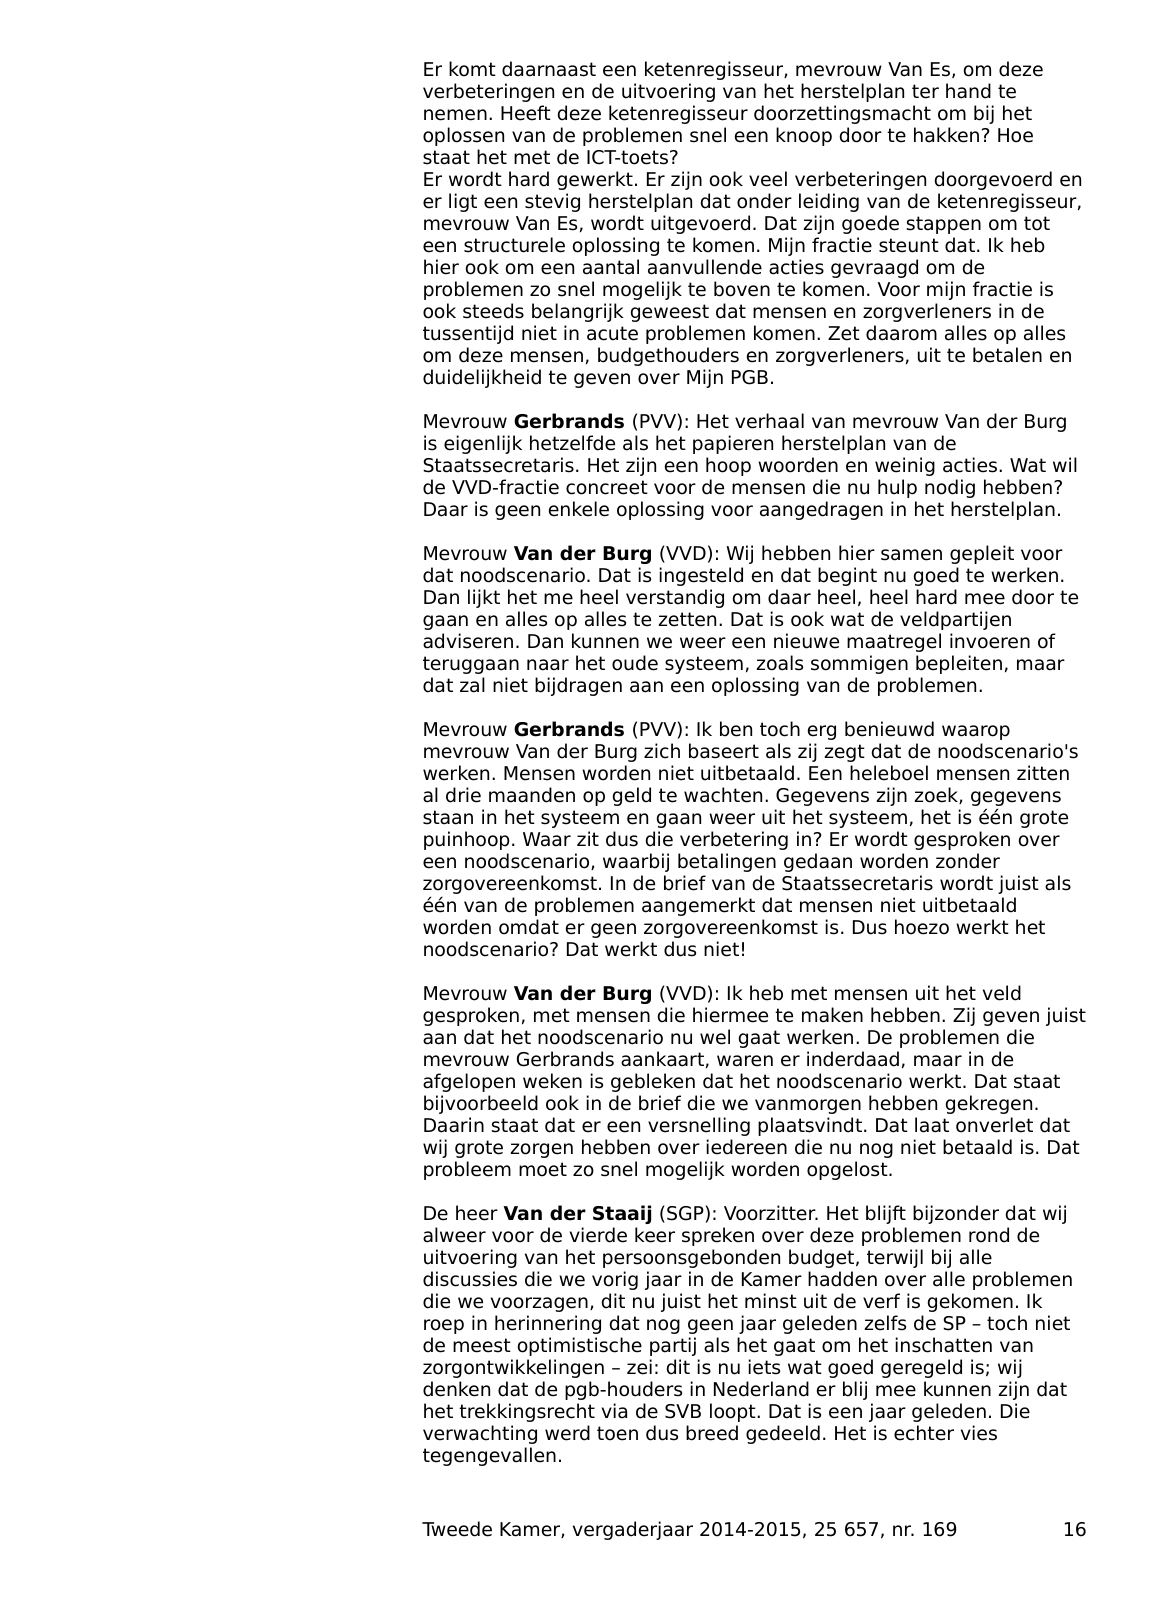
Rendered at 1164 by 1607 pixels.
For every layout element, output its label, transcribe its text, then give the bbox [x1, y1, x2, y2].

text Er wordt hard gewerkt. Er zijn ook veel verbeteringen doorgevoerd en er ligt een stevig herstelplan dat onder leiding van de ketenregisseur, mevrouw Van Es, wordt uitgevoerd. Dat zijn goede stappen om tot een structurele oplossing te komen. Mijn fractie steunt dat. Ik heb hier ook om een aantal aanvullende acties gevraagd om de problemen zo snel mogelijk te boven te komen. Voor mijn fractie is ook steeds belangrijk geweest dat mensen en zorgverleners in de tussentijd niet in acute problemen komen. Zet daarom alles op alles om deze mensen, budgethouders en zorgverleners, uit te betalen en duidelijkheid te geven over Mijn PGB. [422, 169, 1087, 389]
text Mevrouw Gerbrands (PVV): Ik ben toch erg benieuwd waarop mevrouw Van der Burg zich baseert als zij zegt dat de noodscenario's werken. Mensen worden niet uitbetaald. Een heleboel mensen zitten al drie maanden op geld te wachten. Gegevens zijn zoek, gegevens staan in het systeem en gaan weer uit het systeem, het is één grote puinhoop. Waar zit dus die verbetering in? Er wordt gesproken over een noodscenario, waarbij betalingen gedaan worden zonder zorgovereenkomst. In de brief van de Staatssecretaris wordt juist als één van de problemen aangemerkt dat mensen niet uitbetaald worden omdat er geen zorgovereenkomst is. Dus hoezo werkt het noodscenario? Dat werkt dus niet! [422, 719, 1087, 961]
text Mevrouw Van der Burg (VVD): Wij hebben hier samen gepleit voor dat noodscenario. Dat is ingesteld en dat begint nu goed te werken. Dan lijkt het me heel verstandig om daar heel, heel hard mee door te gaan en alles op alles te zetten. Dat is ook wat de veldpartijen adviseren. Dan kunnen we weer een nieuwe maatregel invoeren of teruggaan naar het oude systeem, zoals sommigen bepleiten, maar dat zal niet bijdragen aan een oplossing van de problemen. [422, 543, 1087, 697]
text De heer Van der Staaij (SGP): Voorzitter. Het blijft bijzonder dat wij alweer voor de vierde keer spreken over deze problemen rond de uitvoering van het persoonsgebonden budget, terwijl bij alle discussies die we vorig jaar in de Kamer hadden over alle problemen die we voorzagen, dit nu juist het minst uit de verf is gekomen. Ik roep in herinnering dat nog geen jaar geleden zelfs de SP – toch niet de meest optimistische partij als het gaat om het inschatten van zorgontwikkelingen – zei: dit is nu iets wat goed geregeld is; wij denken dat de pgb-houders in Nederland er blij mee kunnen zijn dat het trekkingsrecht via de SVB loopt. Dat is een jaar geleden. Die verwachting werd toen dus breed gedeeld. Het is echter vies tegengevallen. [422, 1203, 1087, 1467]
text Mevrouw Gerbrands (PVV): Het verhaal van mevrouw Van der Burg is eigenlijk hetzelfde als het papieren herstelplan van de Staatssecretaris. Het zijn een hoop woorden en weinig acties. Wat wil de VVD-fractie concreet voor de mensen die nu hulp nodig hebben? Daar is geen enkele oplossing voor aangedragen in het herstelplan. [422, 411, 1087, 521]
text Mevrouw Van der Burg (VVD): Ik heb met mensen uit het veld gesproken, met mensen die hiermee te maken hebben. Zij geven juist aan dat het noodscenario nu wel gaat werken. De problemen die mevrouw Gerbrands aankaart, waren er inderdaad, maar in de afgelopen weken is gebleken dat het noodscenario werkt. Dat staat bijvoorbeeld ook in de brief die we vanmorgen hebben gekregen. Daarin staat dat er een versnelling plaatsvindt. Dat laat onverlet dat wij grote zorgen hebben over iedereen die nu nog niet betaald is. Dat probleem moet zo snel mogelijk worden opgelost. [422, 983, 1087, 1181]
text Er komt daarnaast een ketenregisseur, mevrouw Van Es, om deze verbeteringen en de uitvoering van het herstelplan ter hand te nemen. Heeft deze ketenregisseur doorzettingsmacht om bij het oplossen van de problemen snel een knoop door te hakken? Hoe staat het met de ICT-toets? [422, 59, 1087, 169]
